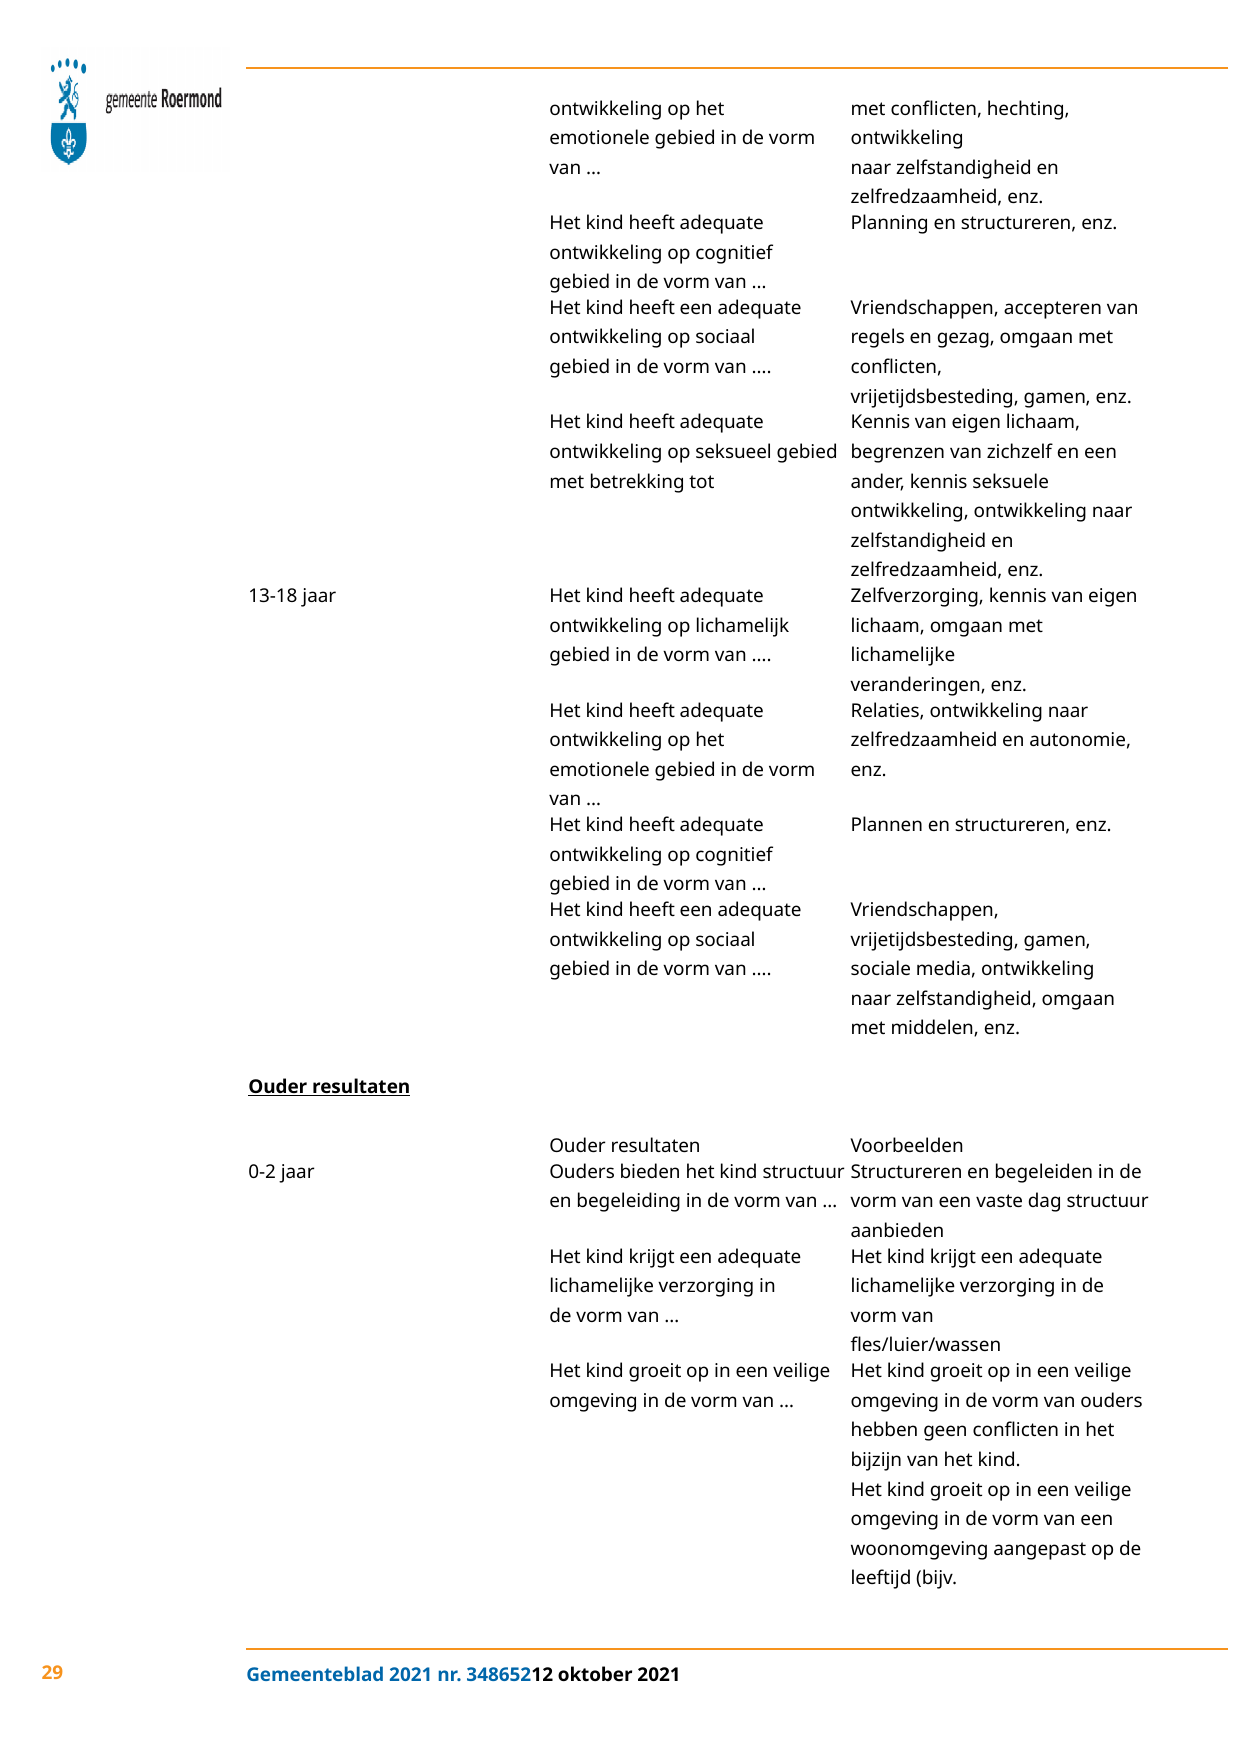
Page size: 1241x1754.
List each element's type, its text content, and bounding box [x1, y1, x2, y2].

table_cell 0-2 jaar [248, 1158, 549, 1243]
table_cell Het kind groeit op in een veilige omgeving in de vorm van ouders hebben geen conflicten in het bijzijn van het kind. Het kind groeit op in een veilige omgeving in de vorm van een woonomgeving aangepast op de leeftijd (bijv. [850, 1358, 1152, 1590]
table_cell met conflicten, hechting, ontwikkeling naar zelfstandigheid en zelfredzaamheid, enz. [850, 95, 1152, 209]
table_cell [248, 294, 549, 409]
table_cell Het kind heeft adequate ontwikkeling op cognitief gebied in de vorm van … [549, 209, 850, 294]
table_cell Het kind krijgt een adequate lichamelijke verzorging in de vorm van … [549, 1243, 850, 1357]
table_cell Het kind heeft adequate ontwikkeling op lichamelijk gebied in de vorm van …. [549, 582, 850, 697]
text Ouder resultaten [248, 1073, 1152, 1099]
table_cell [248, 409, 549, 582]
table_cell Het kind heeft een adequate ontwikkeling op sociaal gebied in de vorm van …. [549, 294, 850, 409]
table_cell Vriendschappen, accepteren van regels en gezag, omgaan met conflicten, vrijetijdsbesteding, gamen, enz. [850, 294, 1152, 409]
table_header Ouder resultaten [549, 1132, 850, 1158]
table_cell [248, 697, 549, 811]
table_cell [248, 1358, 549, 1590]
table_cell Het kind heeft adequate ontwikkeling op seksueel gebied met betrekking tot [549, 409, 850, 582]
table_cell [248, 209, 549, 294]
table_cell Zelfverzorging, kennis van eigen lichaam, omgaan met lichamelijke veranderingen, enz. [850, 582, 1152, 697]
table_cell Vriendschappen, vrijetijdsbesteding, gamen, sociale media, ontwikkeling naar zelfstandigheid, omgaan met middelen, enz. [850, 896, 1152, 1040]
table_cell Planning en structureren, enz. [850, 209, 1152, 294]
table_header [248, 1132, 549, 1158]
table_cell [248, 95, 549, 209]
table_cell Kennis van eigen lichaam, begrenzen van zichzelf en een ander, kennis seksuele ontwikkeling, ontwikkeling naar zelfstandigheid en zelfredzaamheid, enz. [850, 409, 1152, 582]
table_cell [248, 811, 549, 896]
table_cell ontwikkeling op het emotionele gebied in de vorm van … [549, 95, 850, 209]
table_cell Het kind krijgt een adequate lichamelijke verzorging in de vorm van fles/luier/wassen [850, 1243, 1152, 1357]
table_cell Het kind heeft adequate ontwikkeling op het emotionele gebied in de vorm van … [549, 697, 850, 811]
table_cell Structureren en begeleiden in de vorm van een vaste dag structuur aanbieden [850, 1158, 1152, 1243]
table_cell [248, 1243, 549, 1357]
table_cell Plannen en structureren, enz. [850, 811, 1152, 896]
table_cell Het kind heeft een adequate ontwikkeling op sociaal gebied in de vorm van …. [549, 896, 850, 1040]
table_cell Het kind groeit op in een veilige omgeving in de vorm van … [549, 1358, 850, 1590]
table_cell Ouders bieden het kind structuur en begeleiding in de vorm van … [549, 1158, 850, 1243]
picture [41, 47, 231, 172]
table_cell [248, 896, 549, 1040]
table_cell 13-18 jaar [248, 582, 549, 697]
table_cell Het kind heeft adequate ontwikkeling op cognitief gebied in de vorm van … [549, 811, 850, 896]
table_header Voorbeelden [850, 1132, 1152, 1158]
table_cell Relaties, ontwikkeling naar zelfredzaamheid en autonomie, enz. [850, 697, 1152, 811]
